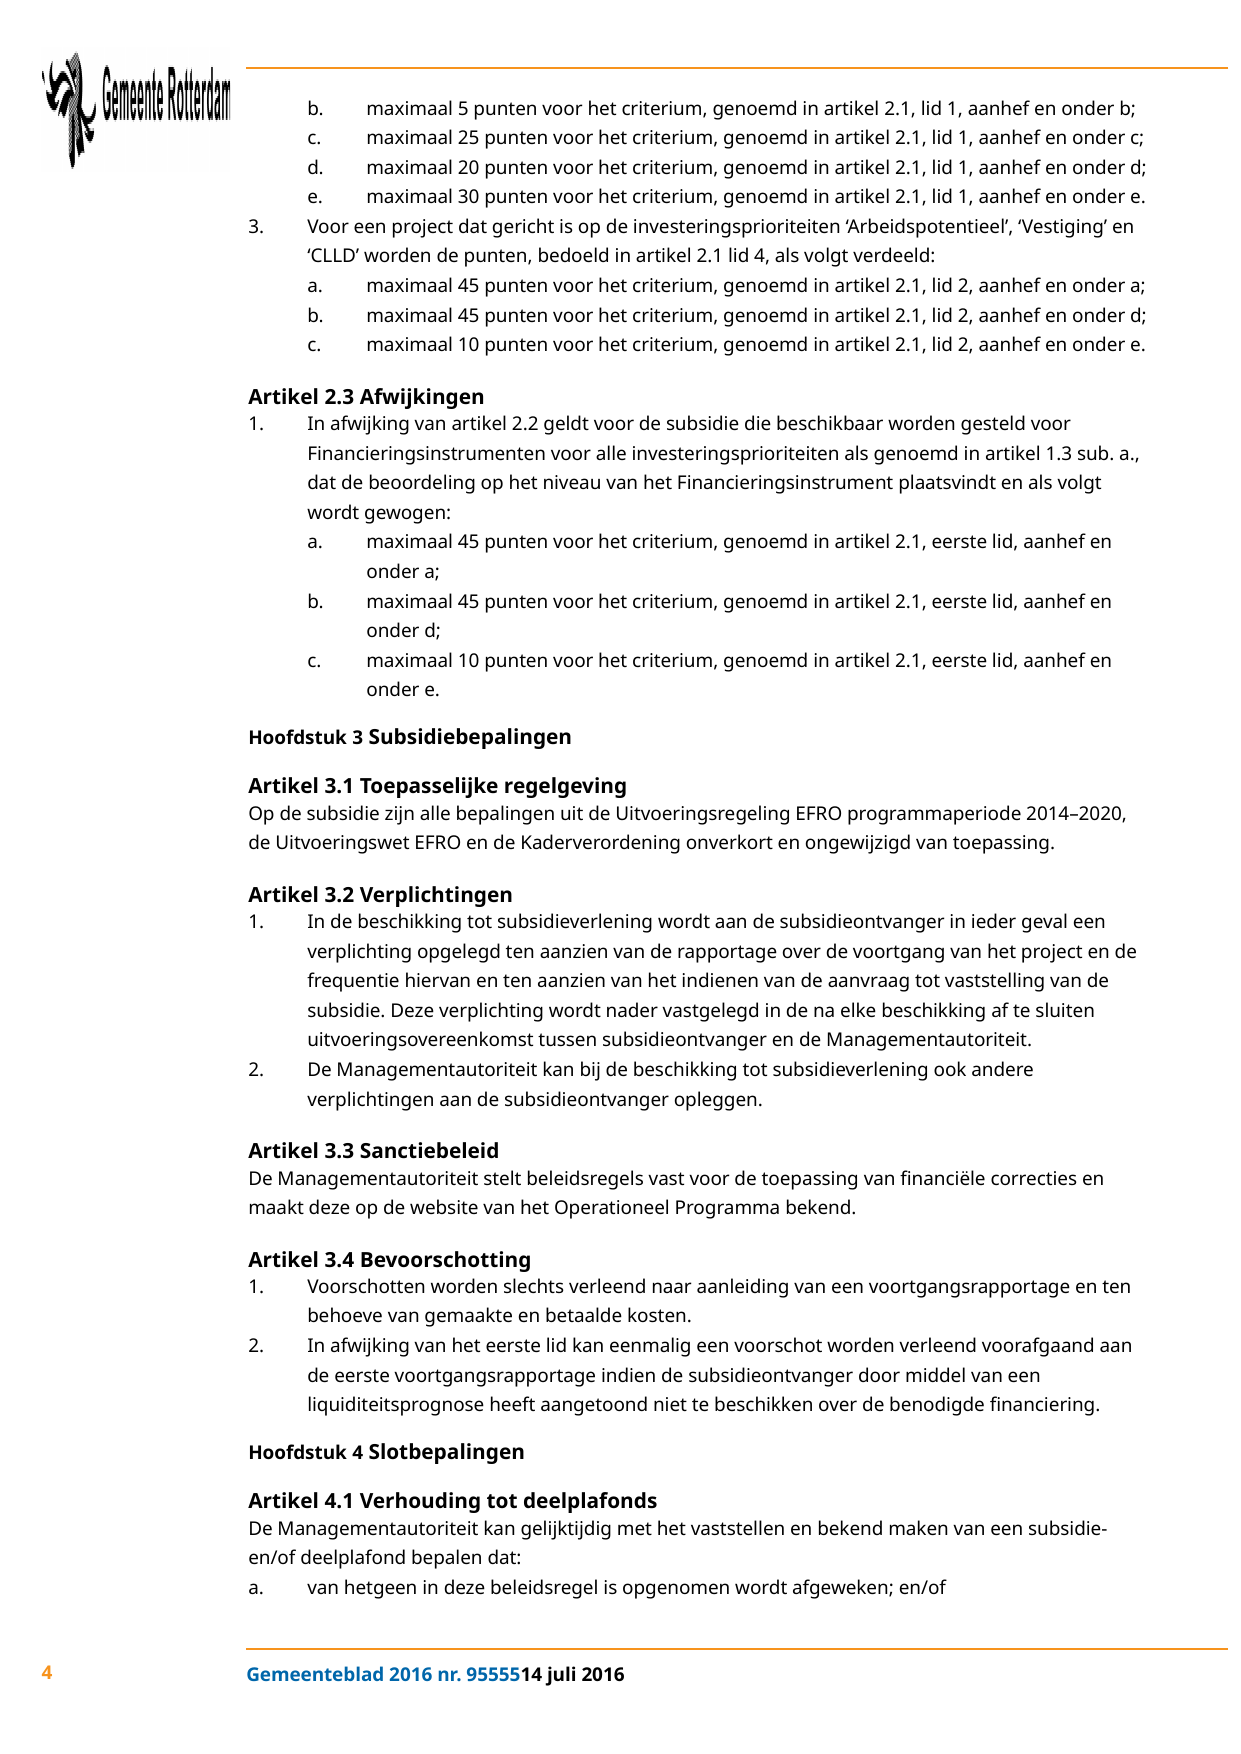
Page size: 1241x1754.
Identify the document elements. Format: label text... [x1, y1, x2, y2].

text De Managementautoriteit stelt beleidsregels vast voor de toepassing van financiële correcties en maakt deze op de website van het Operationeel Programma bekend. [248, 1165, 1152, 1220]
list In afwijking van artikel 2.2 geldt voor de subsidie die beschikbaar worden gesteld voor Financieringsinstrumenten voor alle investeringsprioriteiten als genoemd in artikel 1.3 sub. a., dat de beoordeling op het niveau van het Financieringsinstrument plaatsvindt en als volgt wordt gewogen: [248, 410, 1152, 525]
list maximaal 30 punten voor het criterium, genoemd in artikel 2.1, lid 1, aanhef en onder e. [307, 183, 1152, 209]
list Voor een project dat gericht is op de investeringsprioriteiten ‘Arbeidspotentieel’, ‘Vestiging’ en ‘CLLD’ worden de punten, bedoeld in artikel 2.1 lid 4, als volgt verdeeld: [248, 213, 1152, 268]
text Artikel 3.2 Verplichtingen [248, 880, 1152, 908]
list maximaal 25 punten voor het criterium, genoemd in artikel 2.1, lid 1, aanhef en onder c; [307, 124, 1152, 150]
list maximaal 20 punten voor het criterium, genoemd in artikel 2.1, lid 1, aanhef en onder d; [307, 154, 1152, 180]
text Artikel 3.4 Bevoorschotting [248, 1245, 1152, 1273]
list maximaal 45 punten voor het criterium, genoemd in artikel 2.1, lid 2, aanhef en onder d; [307, 302, 1152, 328]
text De Managementautoriteit kan gelijktijdig met het vaststellen en bekend maken van een subsidie- en/of deelplafond bepalen dat: [248, 1515, 1152, 1570]
text Artikel 4.1 Verhouding tot deelplafonds [248, 1486, 1152, 1515]
list maximaal 45 punten voor het criterium, genoemd in artikel 2.1, eerste lid, aanhef en onder d; [307, 588, 1152, 643]
list In afwijking van het eerste lid kan eenmalig een voorschot worden verleend voorafgaand aan de eerste voortgangsrapportage indien de subsidieontvanger door middel van een liquiditeitsprognose heeft aangetoond niet te beschikken over de benodigde financiering. [248, 1332, 1152, 1417]
list In de beschikking tot subsidieverlening wordt aan de subsidieontvanger in ieder geval een verplichting opgelegd ten aanzien van de rapportage over de voortgang van het project en de frequentie hiervan en ten aanzien van het indienen van de aanvraag tot vaststelling van de subsidie. Deze verplichting wordt nader vastgelegd in de na elke beschikking af te sluiten uitvoeringsovereenkomst tussen subsidieontvanger en de Managementautoriteit. [248, 908, 1152, 1052]
text Artikel 2.3 Afwijkingen [248, 382, 1152, 410]
list van hetgeen in deze beleidsregel is opgenomen wordt afgeweken; en/of [248, 1574, 1152, 1600]
list maximaal 10 punten voor het criterium, genoemd in artikel 2.1, eerste lid, aanhef en onder e. [307, 647, 1152, 702]
text Artikel 3.3 Sanctiebeleid [248, 1136, 1152, 1165]
text Hoofdstuk 3 Subsidiebepalingen [248, 722, 1152, 751]
text Op de subsidie zijn alle bepalingen uit de Uitvoeringsregeling EFRO programmaperiode 2014–2020, de Uitvoeringswet EFRO en de Kaderverordening onverkort en ongewijzigd van toepassing. [248, 800, 1152, 855]
picture [41, 47, 231, 172]
text Hoofdstuk 4 Slotbepalingen [248, 1437, 1152, 1466]
list Voorschotten worden slechts verleend naar aanleiding van een voortgangsrapportage en ten behoeve van gemaakte en betaalde kosten. [248, 1273, 1152, 1328]
text Artikel 3.1 Toepasselijke regelgeving [248, 771, 1152, 800]
list maximaal 5 punten voor het criterium, genoemd in artikel 2.1, lid 1, aanhef en onder b; [307, 95, 1152, 121]
list De Managementautoriteit kan bij de beschikking tot subsidieverlening ook andere verplichtingen aan de subsidieontvanger opleggen. [248, 1056, 1152, 1112]
list maximaal 45 punten voor het criterium, genoemd in artikel 2.1, eerste lid, aanhef en onder a; [307, 529, 1152, 584]
list maximaal 45 punten voor het criterium, genoemd in artikel 2.1, lid 2, aanhef en onder a; [307, 272, 1152, 298]
list maximaal 10 punten voor het criterium, genoemd in artikel 2.1, lid 2, aanhef en onder e. [307, 331, 1152, 357]
